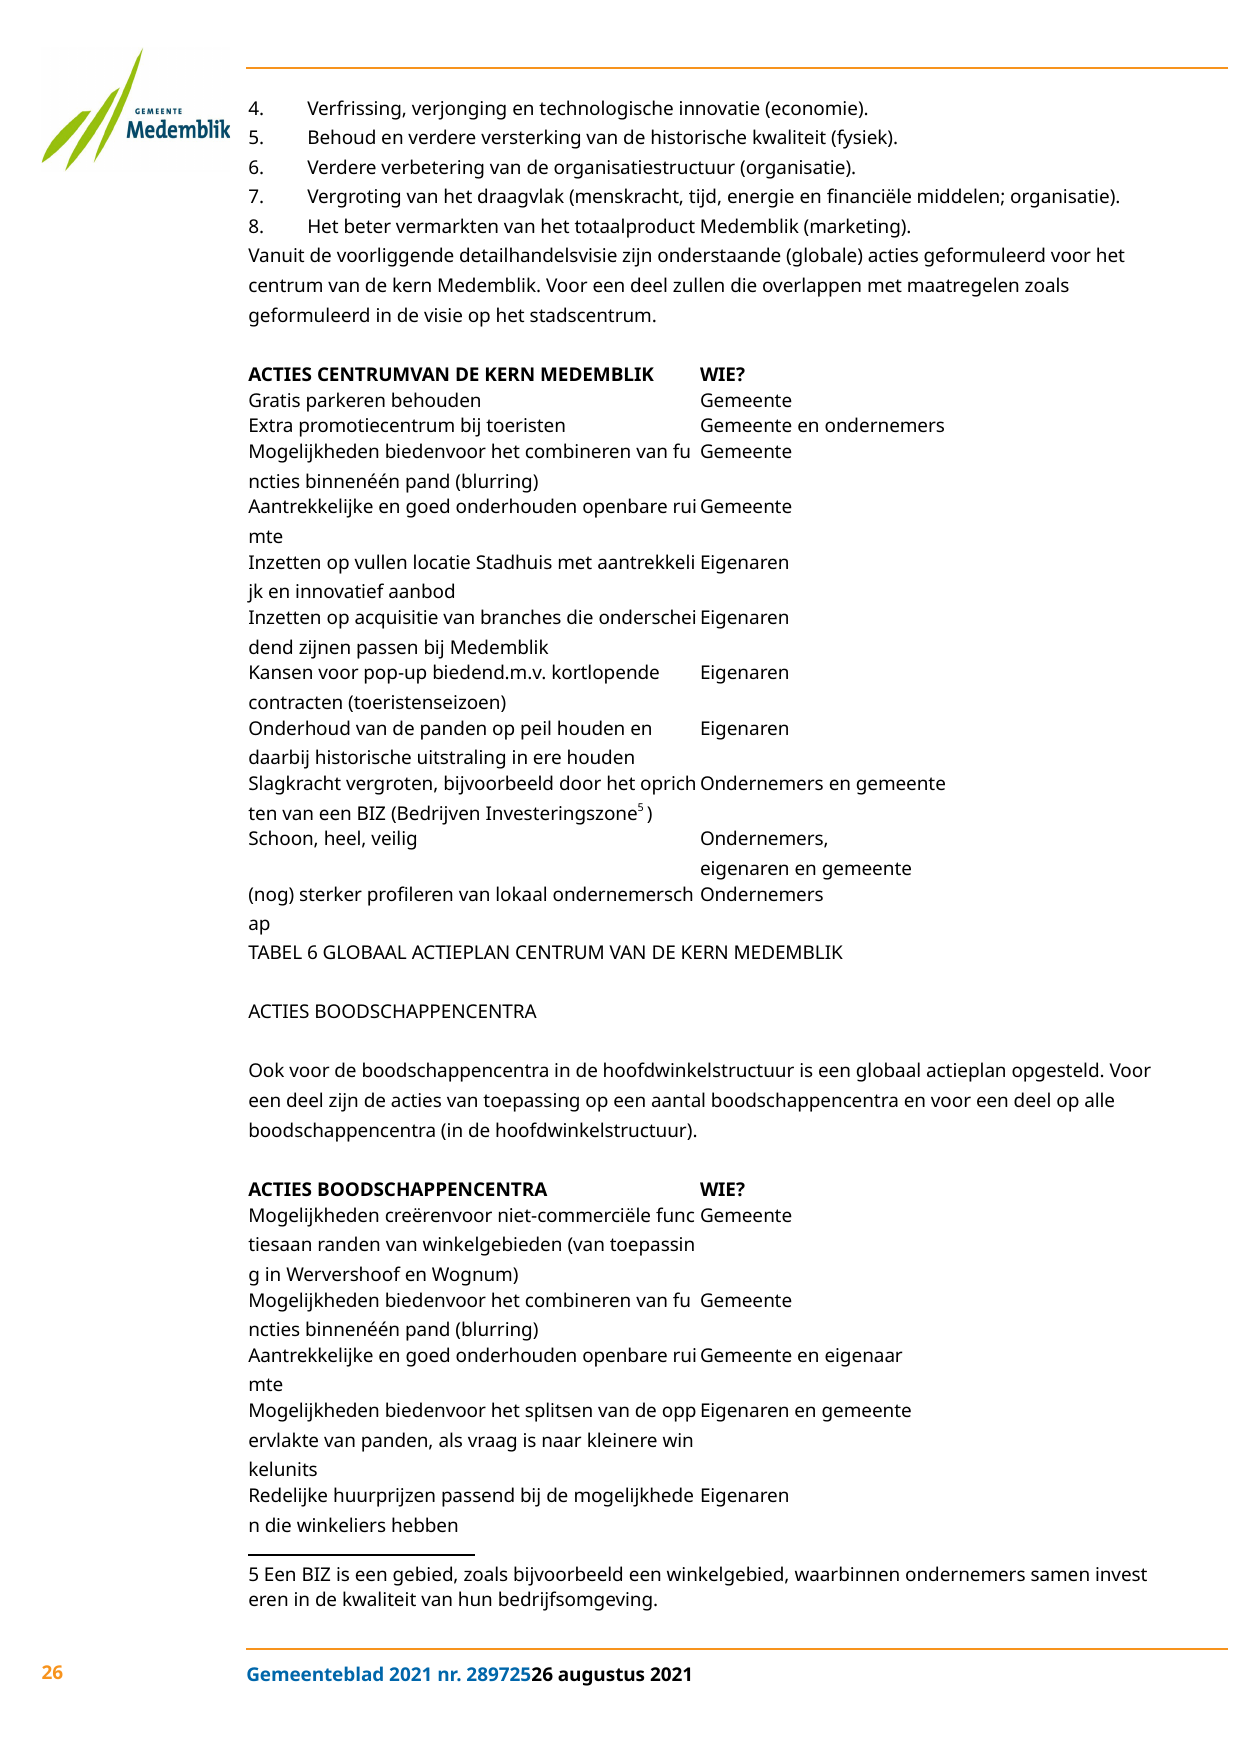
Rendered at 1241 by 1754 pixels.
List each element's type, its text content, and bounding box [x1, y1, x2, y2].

table_cell Gemeente [700, 494, 1152, 549]
table_cell Inzetten op vullen locatie Stadhuis met aantrekkelijk en innovatief aanbod [248, 549, 700, 604]
table_cell Ondernemers [700, 881, 1152, 936]
table_cell Gemeente [700, 387, 1152, 413]
picture [41, 47, 231, 172]
table_cell Onderhoud van de panden op peil houden en daarbij historische uitstraling in ere houden [248, 715, 700, 770]
list Behoud en verdere versterking van de historische kwaliteit (fysiek). [248, 124, 1152, 150]
table_cell Inzetten op acquisitie van branches die onderscheidend zijnen passen bij Medemblik [248, 604, 700, 659]
table_cell Eigenaren en gemeente [700, 1398, 1152, 1482]
list Verfrissing, verjonging en technologische innovatie (economie). [248, 95, 1152, 121]
table_cell Schoon, heel, veilig [248, 826, 700, 881]
text TABEL 6 GLOBAAL ACTIEPLAN CENTRUM VAN DE KERN MEDEMBLIK [248, 939, 1152, 965]
table_cell Gemeente [700, 1287, 1152, 1342]
table_cell Gratis parkeren behouden [248, 387, 700, 413]
table_cell Redelijke huurprijzen passend bij de mogelijkheden die winkeliers hebben [248, 1482, 700, 1538]
table_header WIE? [700, 361, 1152, 387]
table_cell Mogelijkheden biedenvoor het combineren van functies binnenéén pand (blurring) [248, 438, 700, 494]
table_cell (nog) sterker profileren van lokaal ondernemerschap [248, 881, 700, 936]
table_cell Mogelijkheden biedenvoor het splitsen van de oppervlakte van panden, als vraag is naar kleinere winkelunits [248, 1398, 700, 1482]
table_cell Gemeente [700, 438, 1152, 494]
table_cell Eigenaren [700, 1482, 1152, 1538]
table_cell Ondernemers en gemeente [700, 770, 1152, 826]
table_header ACTIES BOODSCHAPPENCENTRA [248, 1176, 700, 1202]
list Verdere verbetering van de organisatiestructuur (organisatie). [248, 154, 1152, 180]
text ACTIES BOODSCHAPPENCENTRA [248, 998, 1152, 1024]
table_cell Extra promotiecentrum bij toeristen [248, 413, 700, 438]
text Ook voor de boodschappencentra in de hoofdwinkelstructuur is een globaal actieplan opgesteld. Voor een deel zijn de acties van toepassing op een aantal boodschappencentra en voor een deel op alle boodschappencentra (in de hoofdwinkelstructuur). [248, 1058, 1152, 1143]
table_cell Slagkracht vergroten, bijvoorbeeld door het oprichten van een BIZ (Bedrijven Investeringszone) [248, 770, 700, 826]
table_cell Eigenaren [700, 660, 1152, 715]
table_header WIE? [700, 1176, 1152, 1202]
table_cell Aantrekkelijke en goed onderhouden openbare ruimte [248, 494, 700, 549]
table_cell Eigenaren [700, 604, 1152, 659]
list Het beter vermarkten van het totaalproduct Medemblik (marketing). [248, 213, 1152, 239]
table_cell Kansen voor pop-up biedend.m.v. kortlopende contracten (toeristenseizoen) [248, 660, 700, 715]
table_cell Aantrekkelijke en goed onderhouden openbare ruimte [248, 1342, 700, 1397]
table_cell Mogelijkheden biedenvoor het combineren van functies binnenéén pand (blurring) [248, 1287, 700, 1342]
table_cell Gemeente en eigenaar [700, 1342, 1152, 1397]
table_cell Gemeente [700, 1202, 1152, 1287]
table_cell Eigenaren [700, 715, 1152, 770]
table_cell Mogelijkheden creërenvoor niet-commerciële functiesaan randen van winkelgebieden (van toepassing in Wervershoof en Wognum) [248, 1202, 700, 1287]
text Vanuit de voorliggende detailhandelsvisie zijn onderstaande (globale) acties geformuleerd voor het centrum van de kern Medemblik. Voor een deel zullen die overlappen met maatregelen zoals geformuleerd in de visie op het stadscentrum. [248, 243, 1152, 328]
table_cell Gemeente en ondernemers [700, 413, 1152, 438]
table_header ACTIES CENTRUMVAN DE KERN MEDEMBLIK [248, 361, 700, 387]
table_cell Ondernemers, eigenaren en gemeente [700, 826, 1152, 881]
list Vergroting van het draagvlak (menskracht, tijd, energie en financiële middelen; organisatie). [248, 183, 1152, 209]
table_cell Eigenaren [700, 549, 1152, 604]
